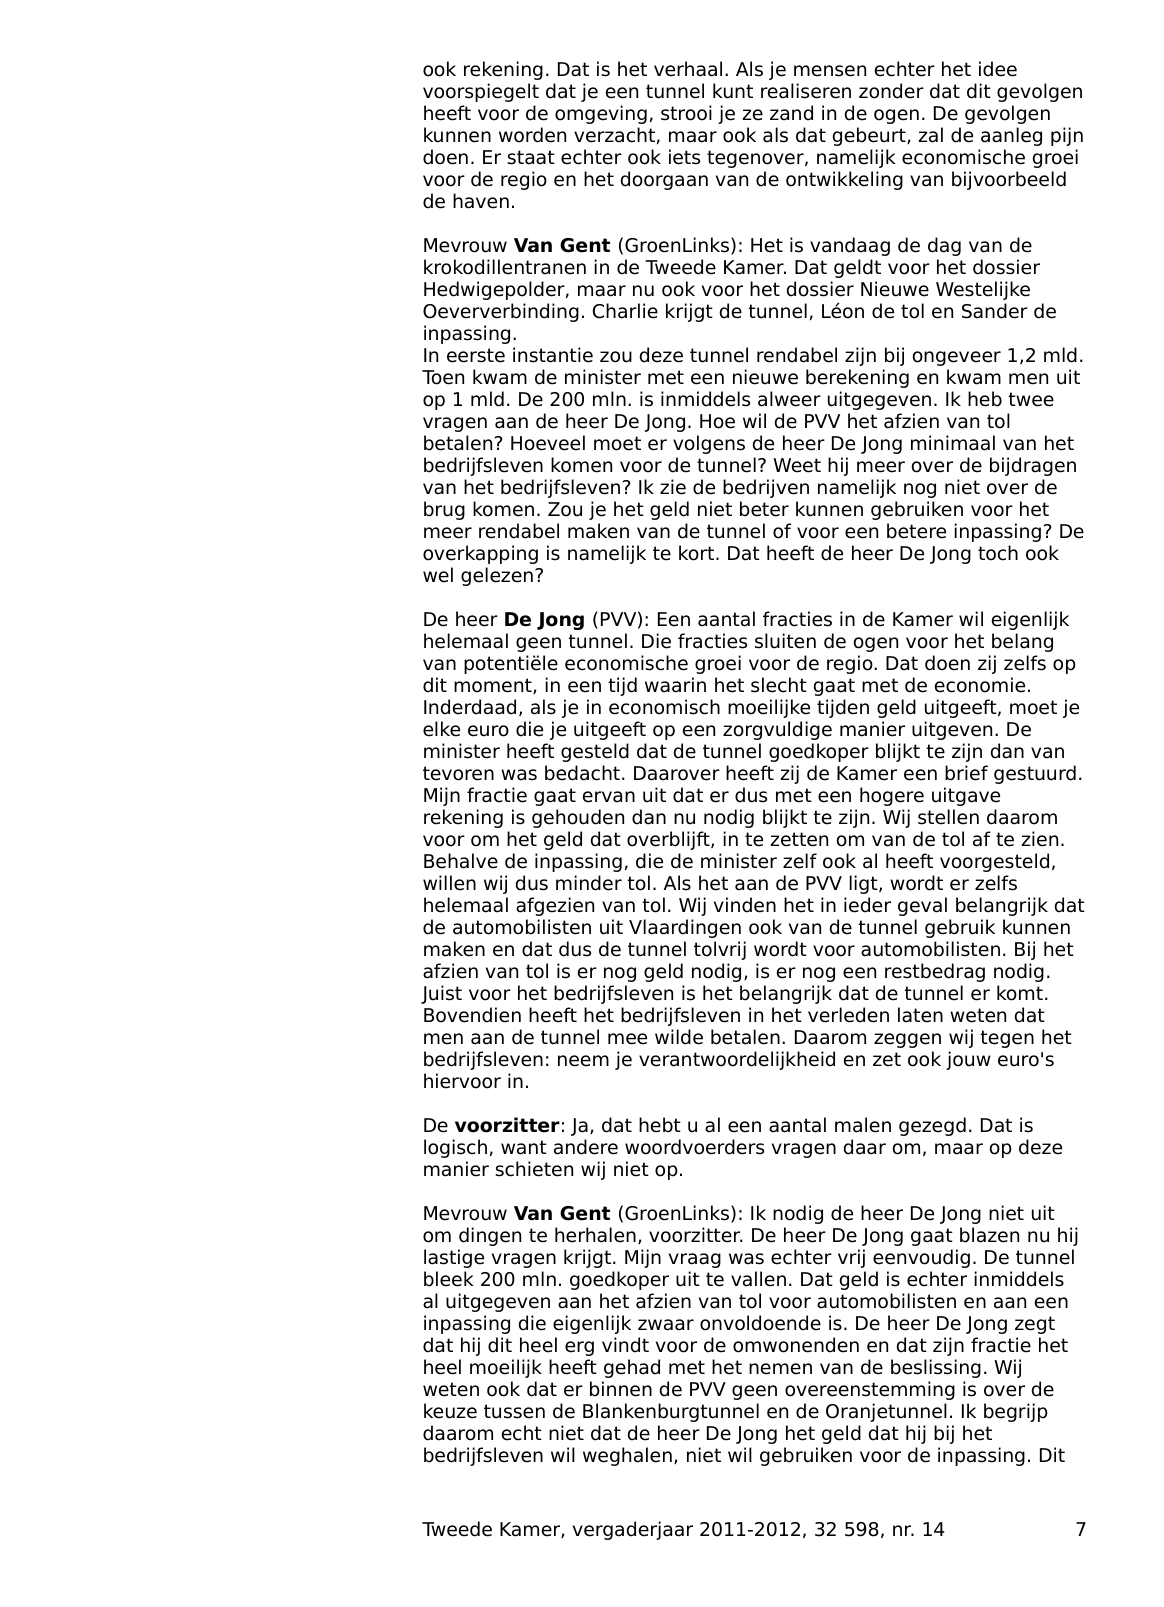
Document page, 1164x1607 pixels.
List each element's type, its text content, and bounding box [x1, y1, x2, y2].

text De heer De Jong (PVV): Een aantal fracties in de Kamer wil eigenlijk helemaal geen tunnel. Die fracties sluiten de ogen voor het belang van potentiële economische groei voor de regio. Dat doen zij zelfs op dit moment, in een tijd waarin het slecht gaat met de economie. Inderdaad, als je in economisch moeilijke tijden geld uitgeeft, moet je elke euro die je uitgeeft op een zorgvuldige manier uitgeven. De minister heeft gesteld dat de tunnel goedkoper blijkt te zijn dan van tevoren was bedacht. Daarover heeft zij de Kamer een brief gestuurd. Mijn fractie gaat ervan uit dat er dus met een hogere uitgave rekening is gehouden dan nu nodig blijkt te zijn. Wij stellen daarom voor om het geld dat overblijft, in te zetten om van de tol af te zien. Behalve de inpassing, die de minister zelf ook al heeft voorgesteld, willen wij dus minder tol. Als het aan de PVV ligt, wordt er zelfs helemaal afgezien van tol. Wij vinden het in ieder geval belangrijk dat de automobilisten uit Vlaardingen ook van de tunnel gebruik kunnen maken en dat dus de tunnel tolvrij wordt voor automobilisten. Bij het afzien van tol is er nog geld nodig, is er nog een restbedrag nodig. Juist voor het bedrijfsleven is het belangrijk dat de tunnel er komt. Bovendien heeft het bedrijfsleven in het verleden laten weten dat men aan de tunnel mee wilde betalen. Daarom zeggen wij tegen het bedrijfsleven: neem je verantwoordelijkheid en zet ook jouw euro's hiervoor in. [422, 609, 1087, 1092]
text Mevrouw Van Gent (GroenLinks): Het is vandaag de dag van de krokodillentranen in de Tweede Kamer. Dat geldt voor het dossier Hedwigepolder, maar nu ook voor het dossier Nieuwe Westelijke Oeververbinding. Charlie krijgt de tunnel, Léon de tol en Sander de inpassing. [422, 235, 1087, 345]
text De voorzitter: Ja, dat hebt u al een aantal malen gezegd. Dat is logisch, want andere woordvoerders vragen daar om, maar op deze manier schieten wij niet op. [422, 1115, 1087, 1181]
text ook rekening. Dat is het verhaal. Als je mensen echter het idee voorspiegelt dat je een tunnel kunt realiseren zonder dat dit gevolgen heeft voor de omgeving, strooi je ze zand in de ogen. De gevolgen kunnen worden verzacht, maar ook als dat gebeurt, zal de aanleg pijn doen. Er staat echter ook iets tegenover, namelijk economische groei voor de regio en het doorgaan van de ontwikkeling van bijvoorbeeld de haven. [422, 59, 1087, 213]
text Mevrouw Van Gent (GroenLinks): Ik nodig de heer De Jong niet uit om dingen te herhalen, voorzitter. De heer De Jong gaat blazen nu hij lastige vragen krijgt. Mijn vraag was echter vrij eenvoudig. De tunnel bleek 200 mln. goedkoper uit te vallen. Dat geld is echter inmiddels al uitgegeven aan het afzien van tol voor automobilisten en aan een inpassing die eigenlijk zwaar onvoldoende is. De heer De Jong zegt dat hij dit heel erg vindt voor de omwonenden en dat zijn fractie het heel moeilijk heeft gehad met het nemen van de beslissing. Wij weten ook dat er binnen de PVV geen overeenstemming is over de keuze tussen de Blankenburgtunnel en de Oranjetunnel. Ik begrijp daarom echt niet dat de heer De Jong het geld dat hij bij het bedrijfsleven wil weghalen, niet wil gebruiken voor de inpassing. Dit [422, 1203, 1087, 1467]
text In eerste instantie zou deze tunnel rendabel zijn bij ongeveer 1,2 mld. Toen kwam de minister met een nieuwe berekening en kwam men uit op 1 mld. De 200 mln. is inmiddels alweer uitgegeven. Ik heb twee vragen aan de heer De Jong. Hoe wil de PVV het afzien van tol betalen? Hoeveel moet er volgens de heer De Jong minimaal van het bedrijfsleven komen voor de tunnel? Weet hij meer over de bijdragen van het bedrijfsleven? Ik zie de bedrijven namelijk nog niet over de brug komen. Zou je het geld niet beter kunnen gebruiken voor het meer rendabel maken van de tunnel of voor een betere inpassing? De overkapping is namelijk te kort. Dat heeft de heer De Jong toch ook wel gelezen? [422, 345, 1087, 587]
